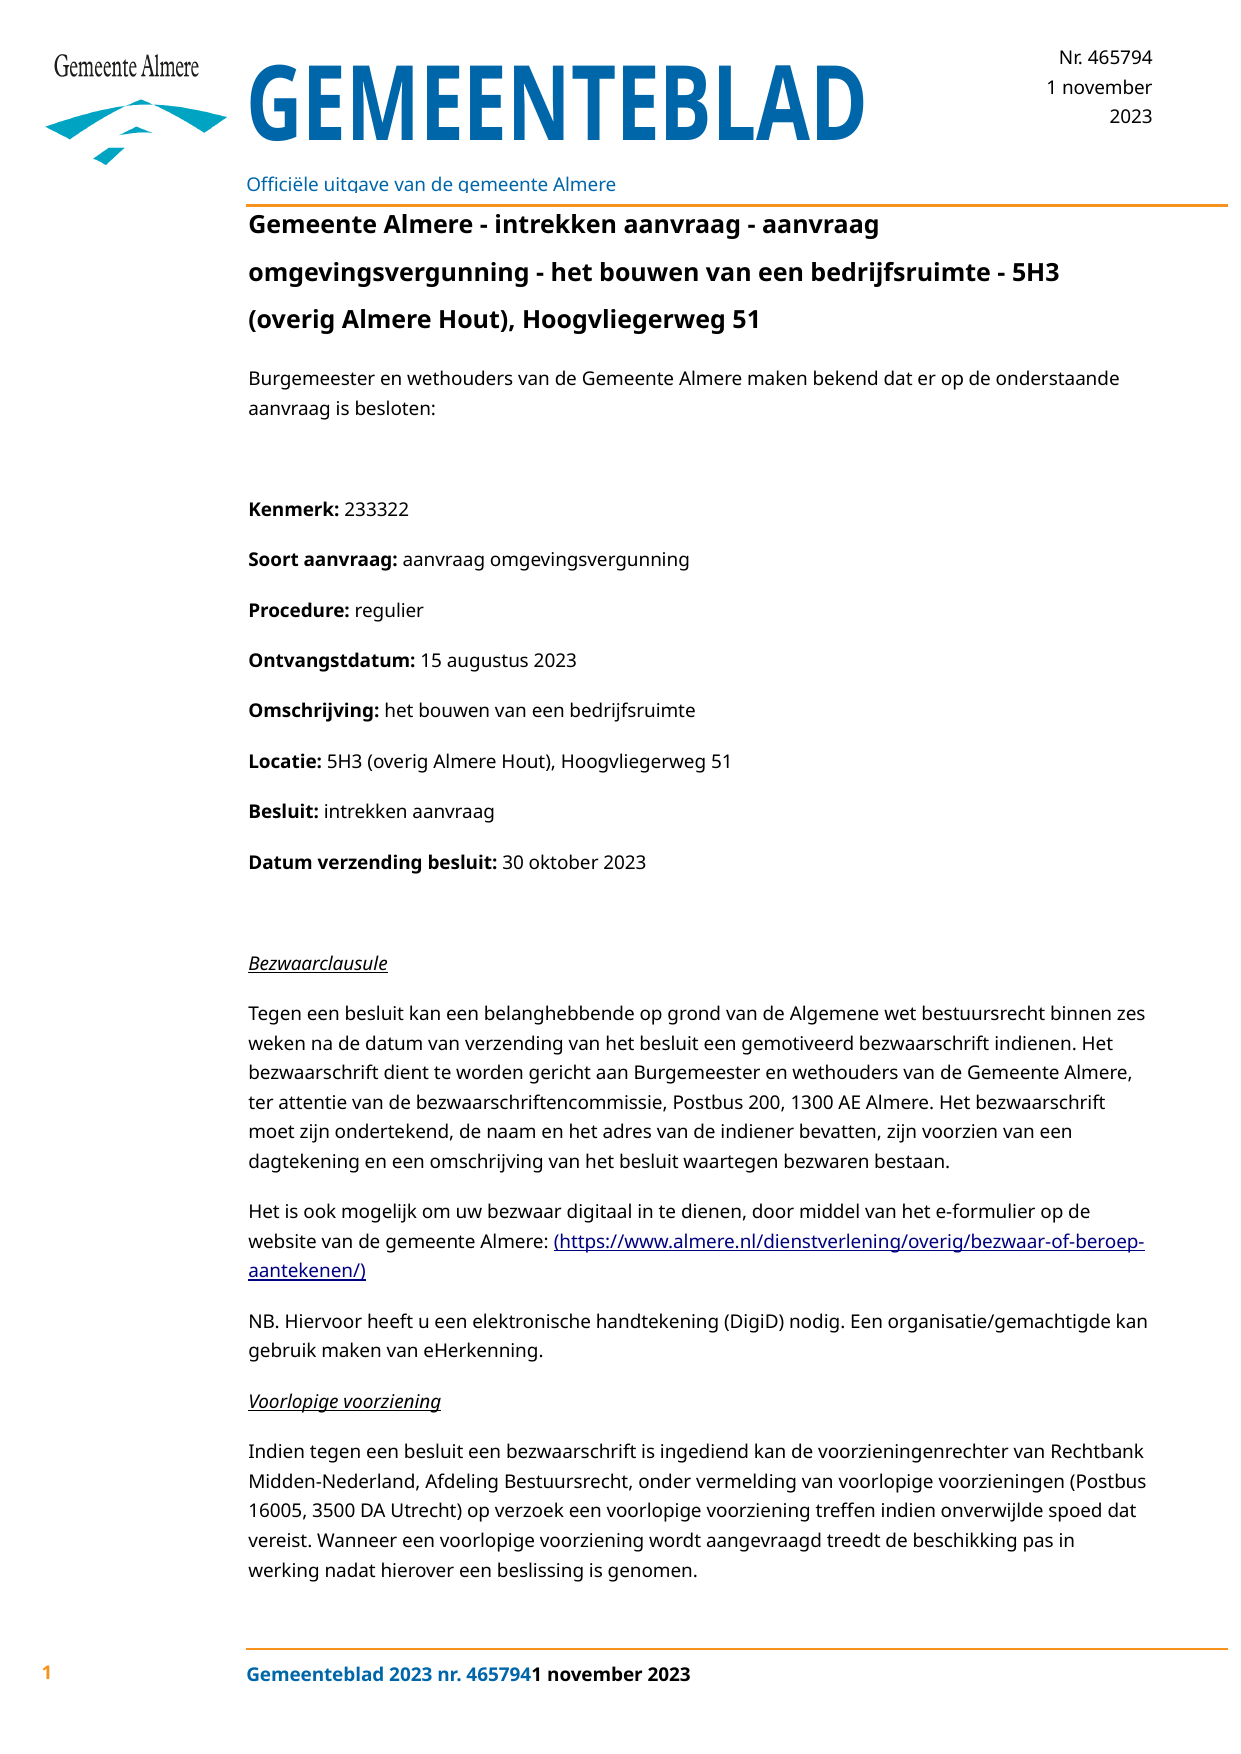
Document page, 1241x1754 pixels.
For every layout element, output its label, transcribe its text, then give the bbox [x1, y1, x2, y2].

text Het is ook mogelijk om uw bezwaar digitaal in te dienen, door middel van het e-formulier op de website van de gemeente Almere: (https://www.almere.nl/dienstverlening/overig/bezwaar-of-beroep-aantekenen/) [248, 1198, 1152, 1283]
text NB. Hiervoor heeft u een elektronische handtekening (DigiD) nodig. Een organisatie/gemachtigde kan gebruik maken van eHerkenning. [248, 1308, 1152, 1363]
text Burgemeester en wethouders van de Gemeente Almere maken bekend dat er op de onderstaande aanvraag is besloten: [248, 366, 1152, 421]
text Ontvangstdatum: 15 augustus 2023 [248, 647, 1152, 673]
text Gemeente Almere - intrekken aanvraag - aanvraag omgevingsvergunning - het bouwen van een bedrijfsruimte - 5H3 (overig Almere Hout), Hoogvliegerweg 51 [248, 207, 1152, 336]
text Datum verzending besluit: 30 oktober 2023 [248, 849, 1152, 874]
text Besluit: intrekken aanvraag [248, 798, 1152, 824]
text Indien tegen een besluit een bezwaarschrift is ingediend kan de voorzieningenrechter van Rechtbank Midden-Nederland, Afdeling Bestuursrecht, onder vermelding van voorlopige voorzieningen (Postbus 16005, 3500 DA Utrecht) op verzoek een voorlopige voorziening treffen indien onverwijlde spoed dat vereist. Wanneer een voorlopige voorziening wordt aangevraagd treedt de beschikking pas in werking nadat hierover een beslissing is genomen. [248, 1438, 1152, 1582]
text Soort aanvraag: aanvraag omgevingsvergunning [248, 546, 1152, 572]
picture [41, 47, 231, 172]
text Tegen een besluit kan een belanghebbende op grond van de Algemene wet bestuursrecht binnen zes weken na de datum van verzending van het besluit een gemotiveerd bezwaarschrift indienen. Het bezwaarschrift dient te worden gericht aan Burgemeester en wethouders van de Gemeente Almere, ter attentie van de bezwaarschriftencommissie, Postbus 200, 1300 AE Almere. Het bezwaarschrift moet zijn ondertekend, de naam en het adres van de indiener bevatten, zijn voorzien van een dagtekening en een omschrijving van het besluit waartegen bezwaren bestaan. [248, 1000, 1152, 1174]
text Omschrijving: het bouwen van een bedrijfsruimte [248, 698, 1152, 723]
text Kenmerk: 233322 [248, 496, 1152, 522]
text Locatie: 5H3 (overig Almere Hout), Hoogvliegerweg 51 [248, 748, 1152, 774]
text Voorlopige voorziening [248, 1388, 1152, 1414]
text Bezwaarclausule [248, 950, 1152, 975]
text Procedure: regulier [248, 597, 1152, 622]
